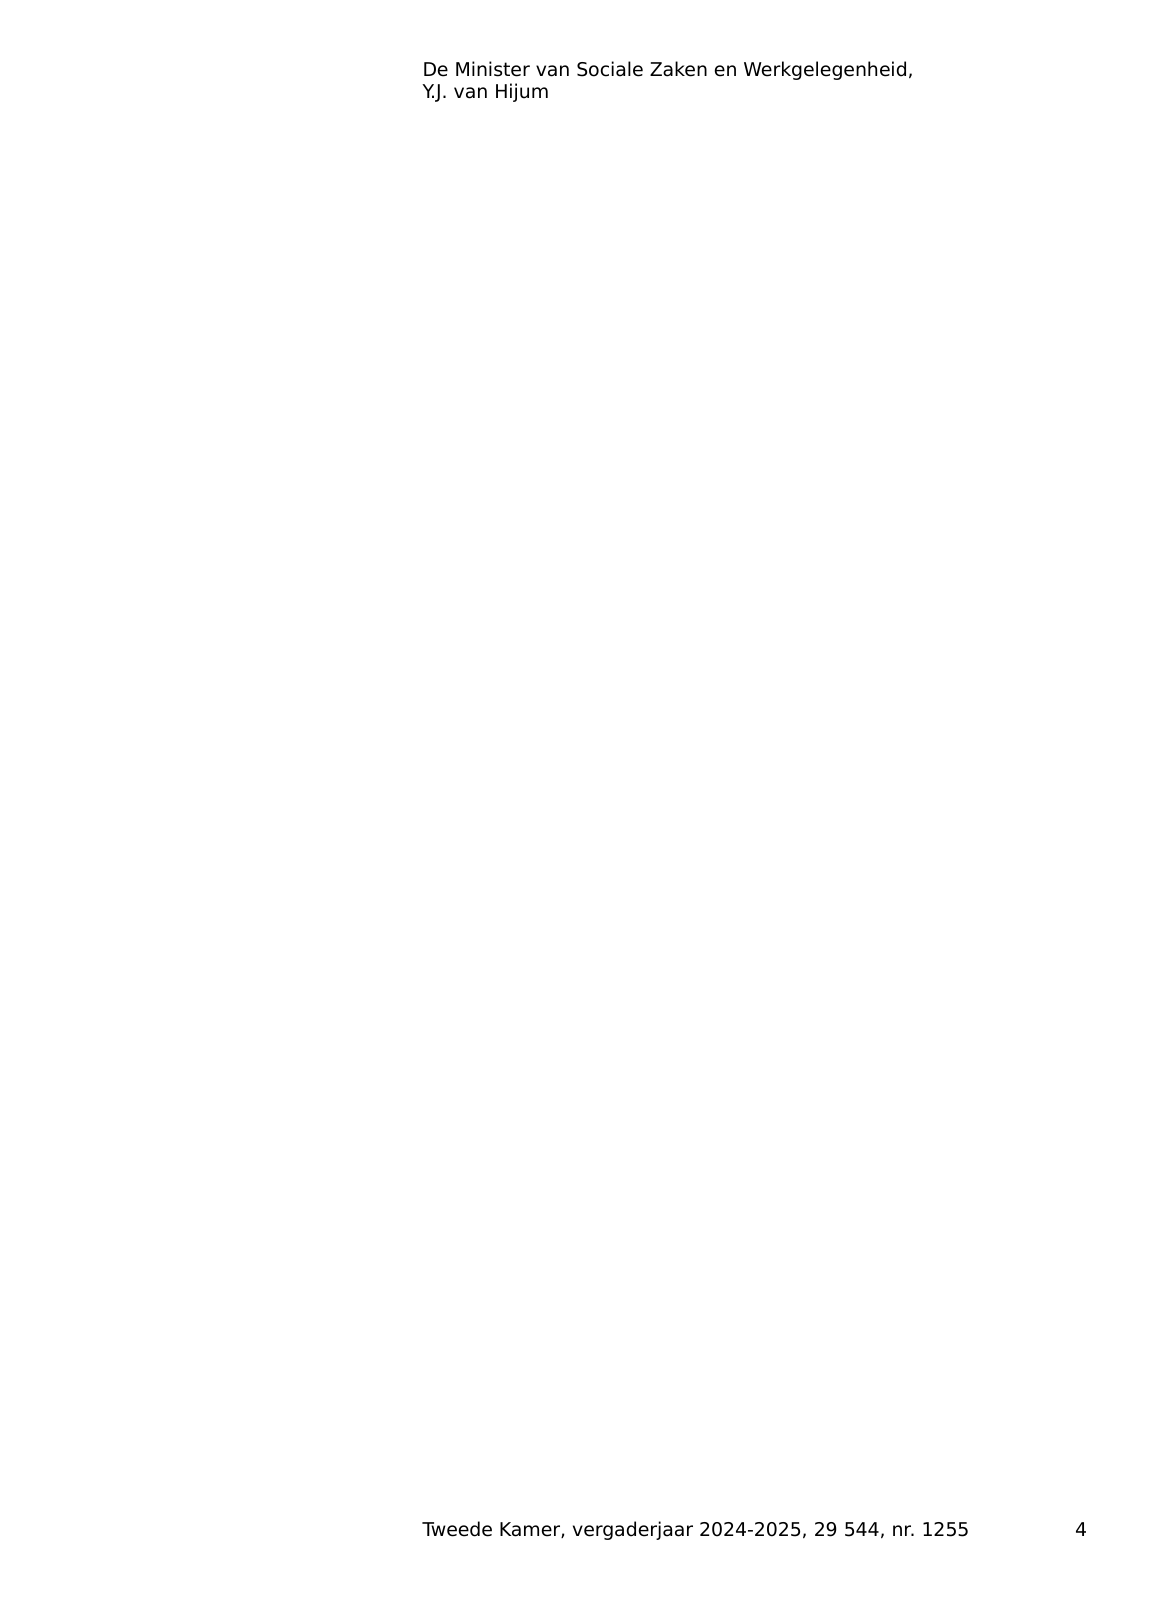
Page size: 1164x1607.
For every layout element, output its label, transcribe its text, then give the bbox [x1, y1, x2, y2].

text De Minister van Sociale Zaken en Werkgelegenheid, Y.J. van Hijum [422, 59, 1087, 103]
